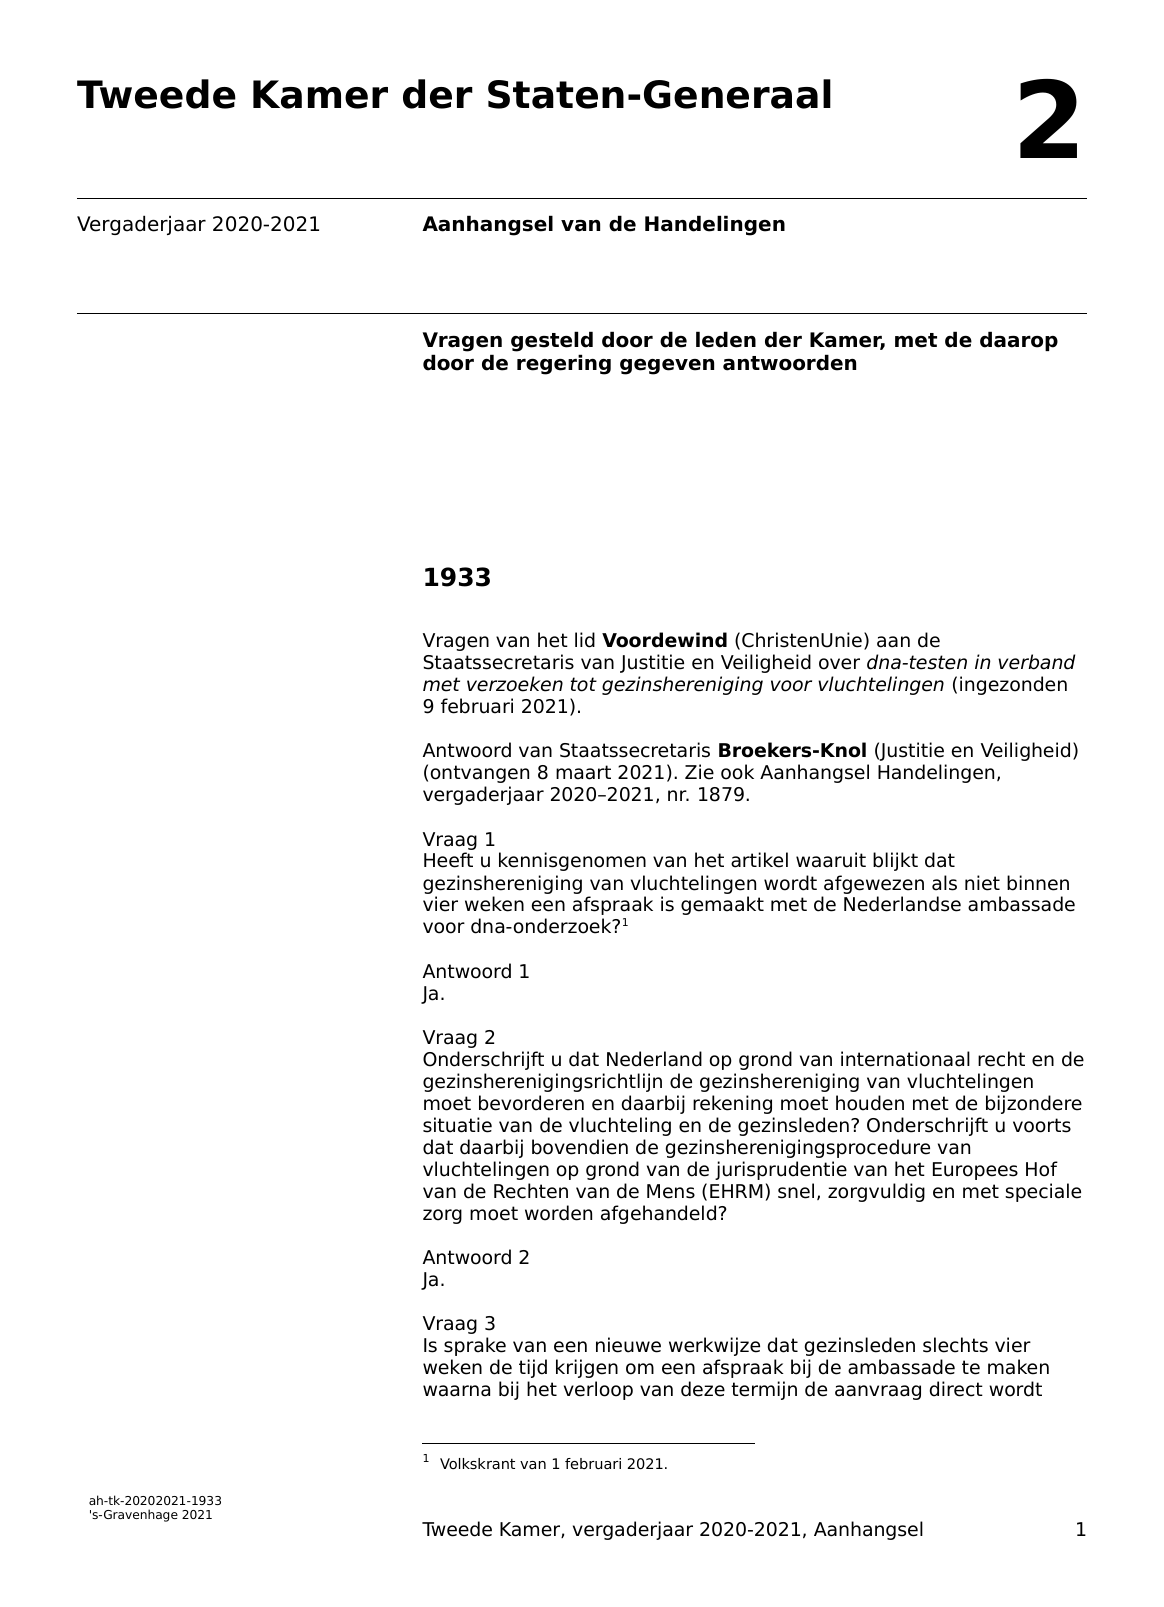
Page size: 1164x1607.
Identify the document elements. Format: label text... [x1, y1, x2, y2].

text Onderschrijft u dat Nederland op grond van internationaal recht en de gezinsherenigingsrichtlijn de gezinshereniging van vluchtelingen moet bevorderen en daarbij rekening moet houden met de bijzondere situatie van de vluchteling en de gezinsleden? Onderschrijft u voorts dat daarbij bovendien de gezinsherenigingsprocedure van vluchtelingen op grond van de jurisprudentie van het Europees Hof van de Rechten van de Mens (EHRM) snel, zorgvuldig en met speciale zorg moet worden afgehandeld? [422, 1049, 1087, 1224]
table_header Tweede Kamer der Staten-Generaal [77, 59, 886, 198]
text 's-Gravenhage 2021 [88, 1508, 323, 1522]
text 1933 [422, 563, 1087, 592]
text Antwoord 1 [422, 961, 1087, 982]
text ah-tk-20202021-1933 [88, 1494, 323, 1508]
text Ja. [422, 1269, 1087, 1291]
text Vraag 1 [422, 828, 1087, 850]
text Is sprake van een nieuwe werkwijze dat gezinsleden slechts vier weken de tijd krijgen om een afspraak bij de ambassade te maken waarna bij het verloop van deze termijn de aanvraag direct wordt [422, 1335, 1087, 1401]
table_header 2 [886, 59, 1087, 198]
text Ja. [422, 982, 1087, 1004]
text Vragen van het lid Voordewind (ChristenUnie) aan de Staatssecretaris van Justitie en Veiligheid over dna-testen in verband met verzoeken tot gezinshereniging voor vluchtelingen (ingezonden 9 februari 2021). [422, 630, 1087, 718]
text Antwoord 2 [422, 1247, 1087, 1269]
text Volkskrant van 1 februari 2021. [422, 1452, 1087, 1474]
text Vraag 2 [422, 1027, 1087, 1049]
text Vraag 3 [422, 1313, 1087, 1335]
table_cell Vragen gesteld door de leden der Kamer, met de daarop door de regering gegeven antwoorden [422, 314, 1087, 375]
table_cell Aanhangsel van de Handelingen [422, 199, 1087, 313]
table_cell [77, 314, 422, 375]
table_cell Vergaderjaar 2020-2021 [77, 199, 422, 313]
text Heeft u kennisgenomen van het artikel waaruit blijkt dat gezinshereniging van vluchtelingen wordt afgewezen als niet binnen vier weken een afspraak is gemaakt met de Nederlandse ambassade voor dna-onderzoek? [422, 850, 1087, 938]
text Antwoord van Staatssecretaris Broekers-Knol (Justitie en Veiligheid) (ontvangen 8 maart 2021). Zie ook Aanhangsel Handelingen, vergaderjaar 2020–2021, nr. 1879. [422, 740, 1087, 806]
